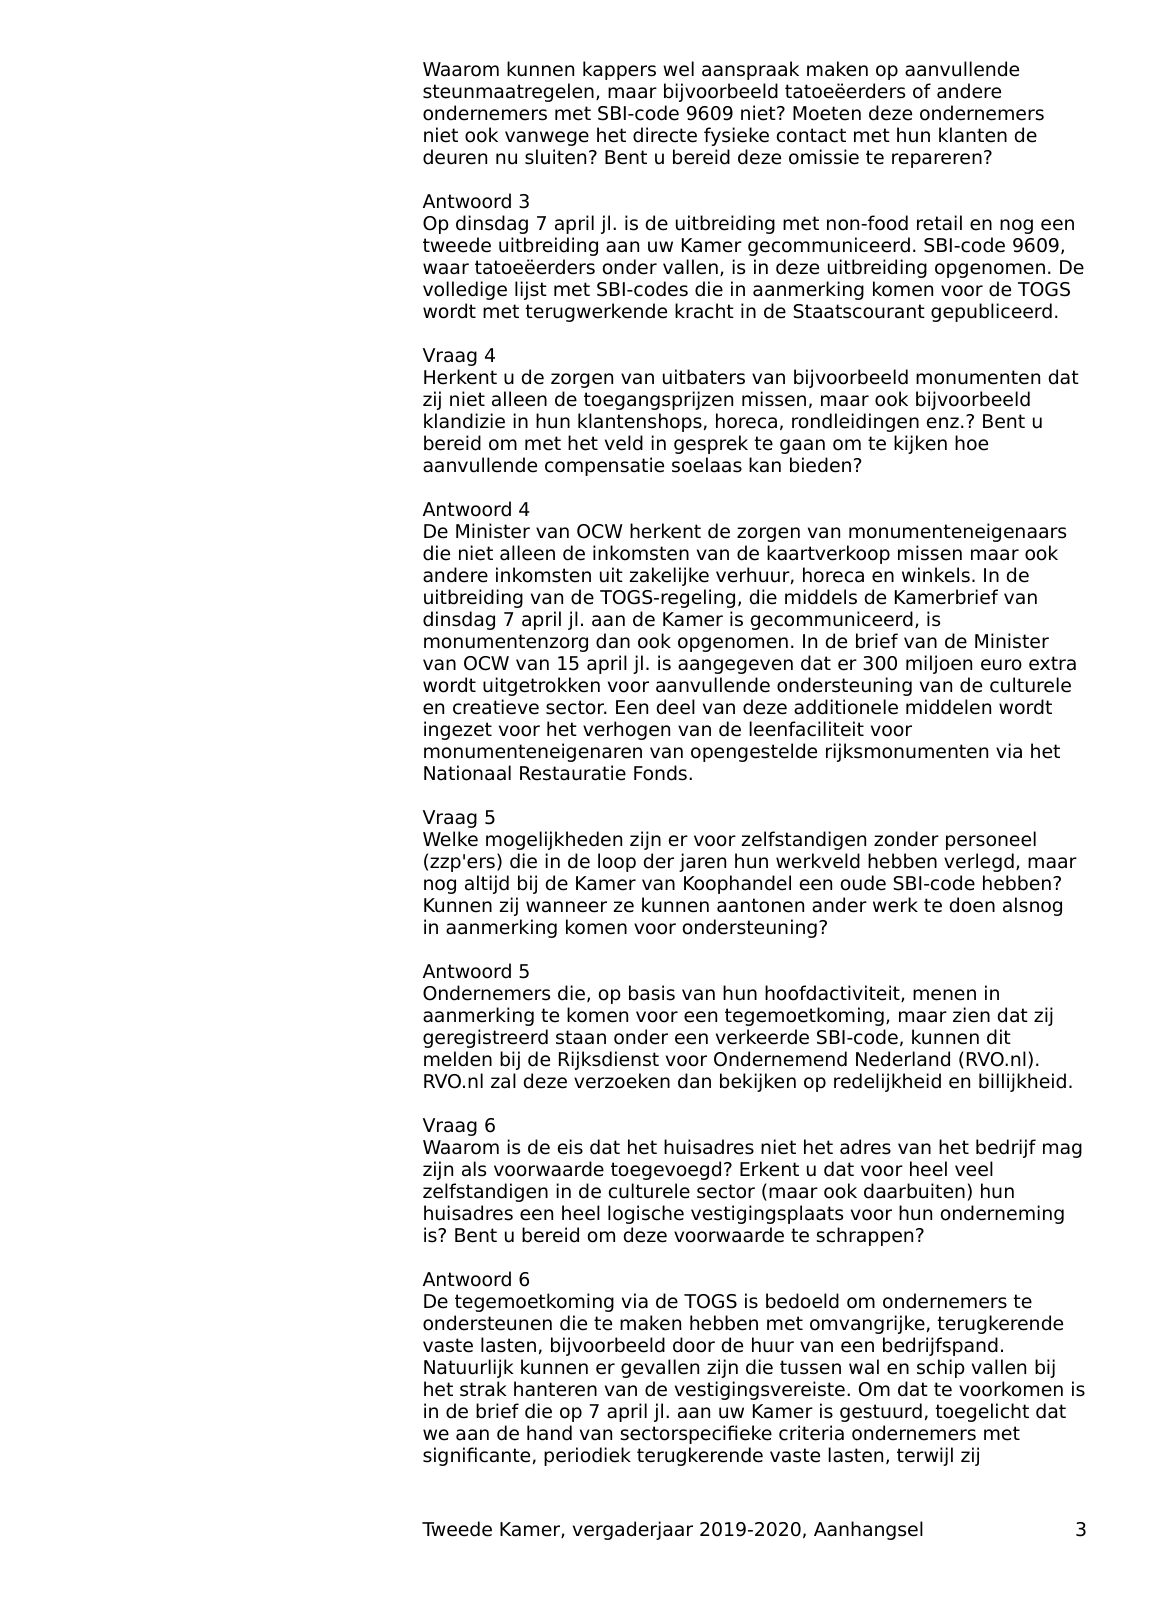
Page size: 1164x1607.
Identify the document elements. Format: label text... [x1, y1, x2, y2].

text Op dinsdag 7 april jl. is de uitbreiding met non-food retail en nog een tweede uitbreiding aan uw Kamer gecommuniceerd. SBI-code 9609, waar tatoeëerders onder vallen, is in deze uitbreiding opgenomen. De volledige lijst met SBI-codes die in aanmerking komen voor de TOGS wordt met terugwerkende kracht in de Staatscourant gepubliceerd. [422, 213, 1087, 323]
text Antwoord 6 [422, 1269, 1087, 1291]
text Waarom is de eis dat het huisadres niet het adres van het bedrijf mag zijn als voorwaarde toegevoegd? Erkent u dat voor heel veel zelfstandigen in de culturele sector (maar ook daarbuiten) hun huisadres een heel logische vestigingsplaats voor hun onderneming is? Bent u bereid om deze voorwaarde te schrappen? [422, 1137, 1087, 1247]
text Welke mogelijkheden zijn er voor zelfstandigen zonder personeel (zzp'ers) die in de loop der jaren hun werkveld hebben verlegd, maar nog altijd bij de Kamer van Koophandel een oude SBI-code hebben? Kunnen zij wanneer ze kunnen aantonen ander werk te doen alsnog in aanmerking komen voor ondersteuning? [422, 829, 1087, 939]
text Vraag 6 [422, 1115, 1087, 1137]
text Herkent u de zorgen van uitbaters van bijvoorbeeld monumenten dat zij niet alleen de toegangsprijzen missen, maar ook bijvoorbeeld klandizie in hun klantenshops, horeca, rondleidingen enz.? Bent u bereid om met het veld in gesprek te gaan om te kijken hoe aanvullende compensatie soelaas kan bieden? [422, 367, 1087, 477]
text Vraag 5 [422, 807, 1087, 829]
text De tegemoetkoming via de TOGS is bedoeld om ondernemers te ondersteunen die te maken hebben met omvangrijke, terugkerende vaste lasten, bijvoorbeeld door de huur van een bedrijfspand. Natuurlijk kunnen er gevallen zijn die tussen wal en schip vallen bij het strak hanteren van de vestigingsvereiste. Om dat te voorkomen is in de brief die op 7 april jl. aan uw Kamer is gestuurd, toegelicht dat we aan de hand van sectorspecifieke criteria ondernemers met significante, periodiek terugkerende vaste lasten, terwijl zij [422, 1291, 1087, 1467]
text De Minister van OCW herkent de zorgen van monumenteneigenaars die niet alleen de inkomsten van de kaartverkoop missen maar ook andere inkomsten uit zakelijke verhuur, horeca en winkels. In de uitbreiding van de TOGS-regeling, die middels de Kamerbrief van dinsdag 7 april jl. aan de Kamer is gecommuniceerd, is monumentenzorg dan ook opgenomen. In de brief van de Minister van OCW van 15 april jl. is aangegeven dat er 300 miljoen euro extra wordt uitgetrokken voor aanvullende ondersteuning van de culturele en creatieve sector. Een deel van deze additionele middelen wordt ingezet voor het verhogen van de leenfaciliteit voor monumenteneigenaren van opengestelde rijksmonumenten via het Nationaal Restauratie Fonds. [422, 521, 1087, 785]
text Ondernemers die, op basis van hun hoofdactiviteit, menen in aanmerking te komen voor een tegemoetkoming, maar zien dat zij geregistreerd staan onder een verkeerde SBI-code, kunnen dit melden bij de Rijksdienst voor Ondernemend Nederland (RVO.nl). RVO.nl zal deze verzoeken dan bekijken op redelijkheid en billijkheid. [422, 983, 1087, 1093]
text Antwoord 5 [422, 961, 1087, 983]
text Antwoord 3 [422, 191, 1087, 213]
text Vraag 4 [422, 345, 1087, 367]
text Antwoord 4 [422, 499, 1087, 521]
text Waarom kunnen kappers wel aanspraak maken op aanvullende steunmaatregelen, maar bijvoorbeeld tatoeëerders of andere ondernemers met SBI-code 9609 niet? Moeten deze ondernemers niet ook vanwege het directe fysieke contact met hun klanten de deuren nu sluiten? Bent u bereid deze omissie te repareren? [422, 59, 1087, 169]
